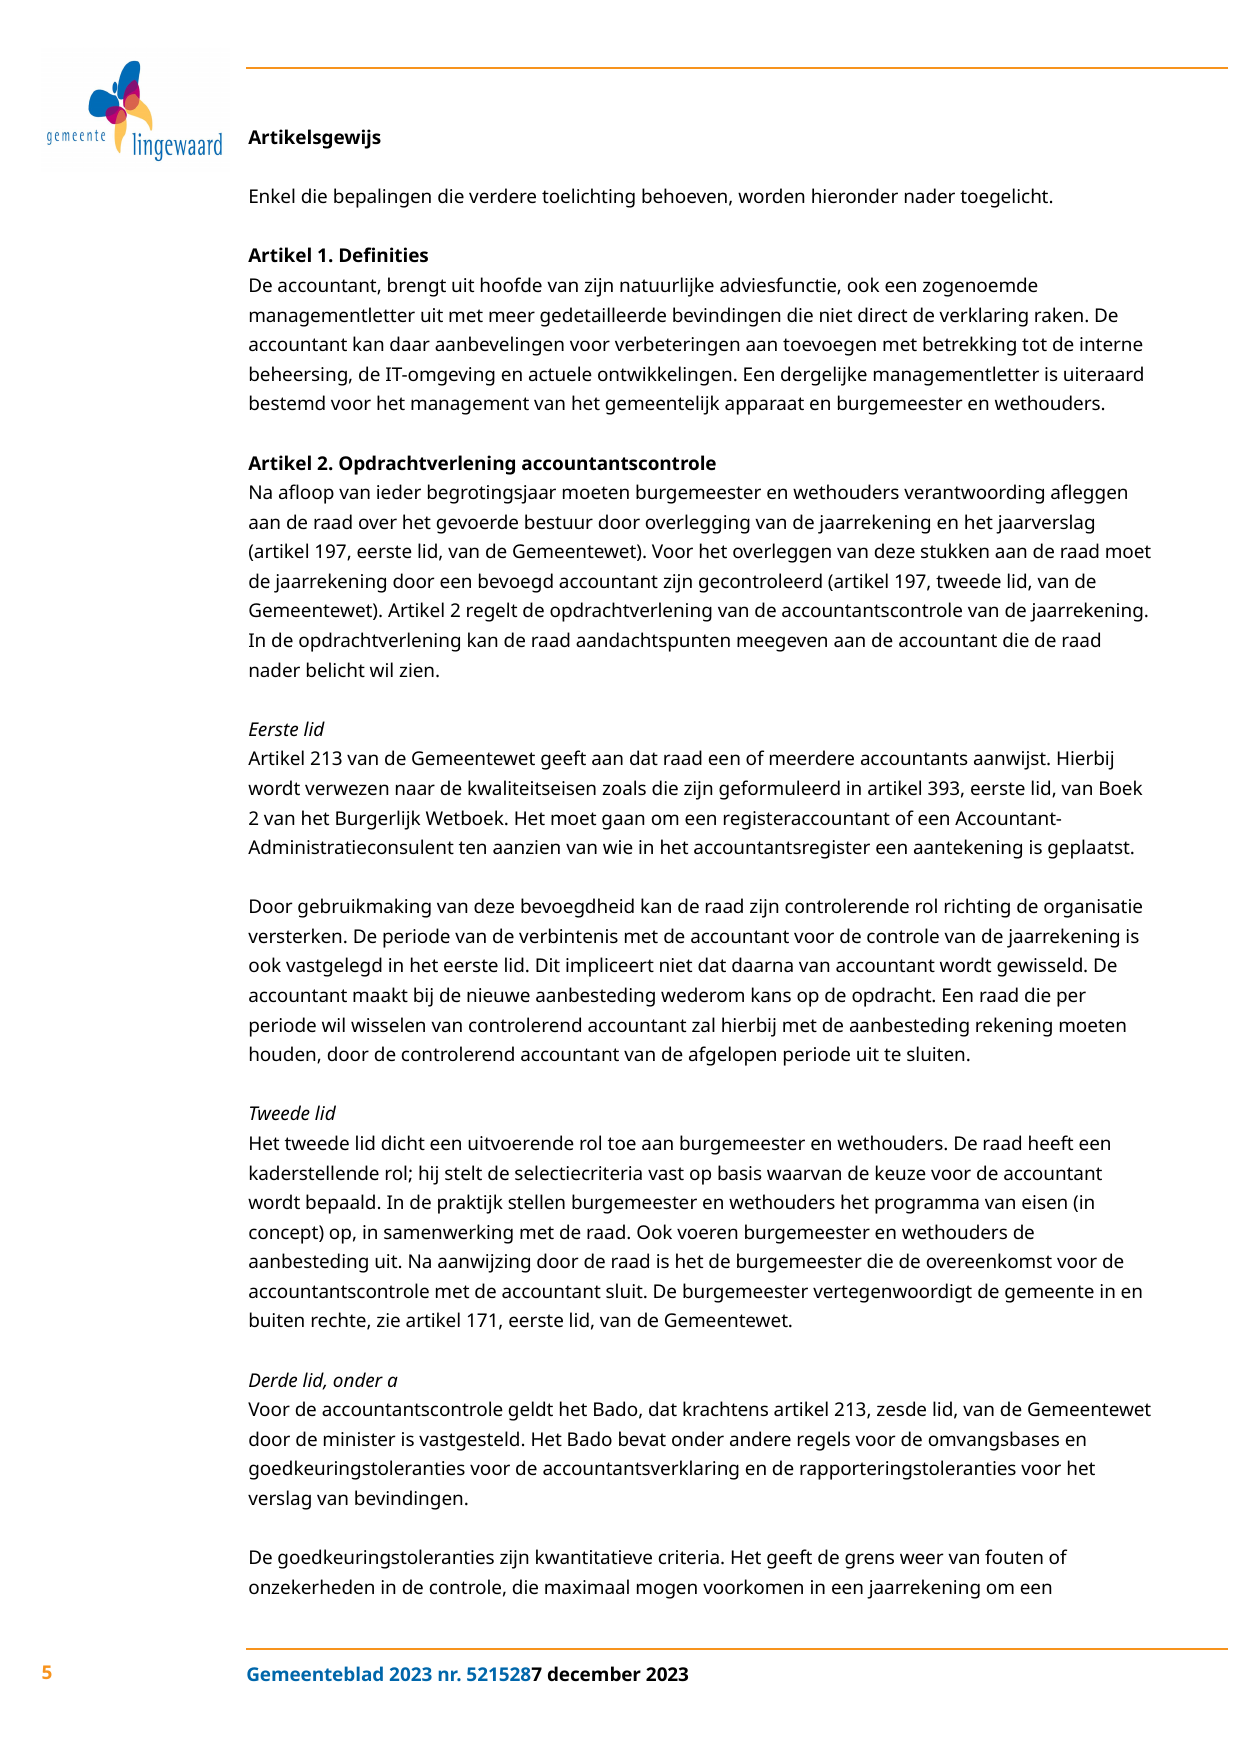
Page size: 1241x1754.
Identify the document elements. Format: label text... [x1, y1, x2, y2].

text Artikel 213 van de Gemeentewet geeft aan dat raad een of meerdere accountants aanwijst. Hierbij wordt verwezen naar de kwaliteitseisen zoals die zijn geformuleerd in artikel 393, eerste lid, van Boek 2 van het Burgerlijk Wetboek. Het moet gaan om een registeraccountant of een Accountant-Administratieconsulent ten aanzien van wie in het accountantsregister een aantekening is geplaatst. [248, 746, 1152, 860]
text Na afloop van ieder begrotingsjaar moeten burgemeester en wethouders verantwoording afleggen aan de raad over het gevoerde bestuur door overlegging van de jaarrekening en het jaarverslag (artikel 197, eerste lid, van de Gemeentewet). Voor het overleggen van deze stukken aan de raad moet de jaarrekening door een bevoegd accountant zijn gecontroleerd (artikel 197, tweede lid, van de Gemeentewet). Artikel 2 regelt de opdrachtverlening van de accountantscontrole van de jaarrekening. In de opdrachtverlening kan de raad aandachtspunten meegeven aan de accountant die de raad nader belicht wil zien. [248, 479, 1152, 683]
text Door gebruikmaking van deze bevoegdheid kan de raad zijn controlerende rol richting de organisatie versterken. De periode van de verbintenis met de accountant voor de controle van de jaarrekening is ook vastgelegd in het eerste lid. Dit impliceert niet dat daarna van accountant wordt gewisseld. De accountant maakt bij de nieuwe aanbesteding wederom kans op de opdracht. Een raad die per periode wil wisselen van controlerend accountant zal hierbij met de aanbesteding rekening moeten houden, door de controlerend accountant van de afgelopen periode uit te sluiten. [248, 893, 1152, 1067]
text Tweede lid [248, 1101, 1152, 1126]
text Artikel 2. Opdrachtverlening accountantscontrole [248, 450, 1152, 476]
text Artikel 1. Definities [248, 243, 1152, 268]
text De accountant, brengt uit hoofde van zijn natuurlijke adviesfunctie, ook een zogenoemde managementletter uit met meer gedetailleerde bevindingen die niet direct de verklaring raken. De accountant kan daar aanbevelingen voor verbeteringen aan toevoegen met betrekking tot de interne beheersing, de IT-omgeving en actuele ontwikkelingen. Een dergelijke managementletter is uiteraard bestemd voor het management van het gemeentelijk apparaat en burgemeester en wethouders. [248, 272, 1152, 416]
text Het tweede lid dicht een uitvoerende rol toe aan burgemeester en wethouders. De raad heeft een kaderstellende rol; hij stelt de selectiecriteria vast op basis waarvan de keuze voor de accountant wordt bepaald. In de praktijk stellen burgemeester en wethouders het programma van eisen (in concept) op, in samenwerking met de raad. Ook voeren burgemeester en wethouders de aanbesteding uit. Na aanwijzing door de raad is het de burgemeester die de overeenkomst voor de accountantscontrole met de accountant sluit. De burgemeester vertegenwoordigt de gemeente in en buiten rechte, zie artikel 171, eerste lid, van de Gemeentewet. [248, 1130, 1152, 1333]
text Enkel die bepalingen die verdere toelichting behoeven, worden hieronder nader toegelicht. [248, 183, 1152, 209]
text De goedkeuringstoleranties zijn kwantitatieve criteria. Het geeft de grens weer van fouten of onzekerheden in de controle, die maximaal mogen voorkomen in een jaarrekening om een [248, 1544, 1152, 1600]
text Voor de accountantscontrole geldt het Bado, dat krachtens artikel 213, zesde lid, van de Gemeentewet door de minister is vastgesteld. Het Bado bevat onder andere regels voor de omvangsbases en goedkeuringstoleranties voor de accountantsverklaring en de rapporteringstoleranties voor het verslag van bevindingen. [248, 1396, 1152, 1511]
text Derde lid, onder a [248, 1367, 1152, 1393]
text Artikelsgewijs [248, 124, 1152, 150]
picture [41, 47, 231, 172]
text Eerste lid [248, 716, 1152, 742]
